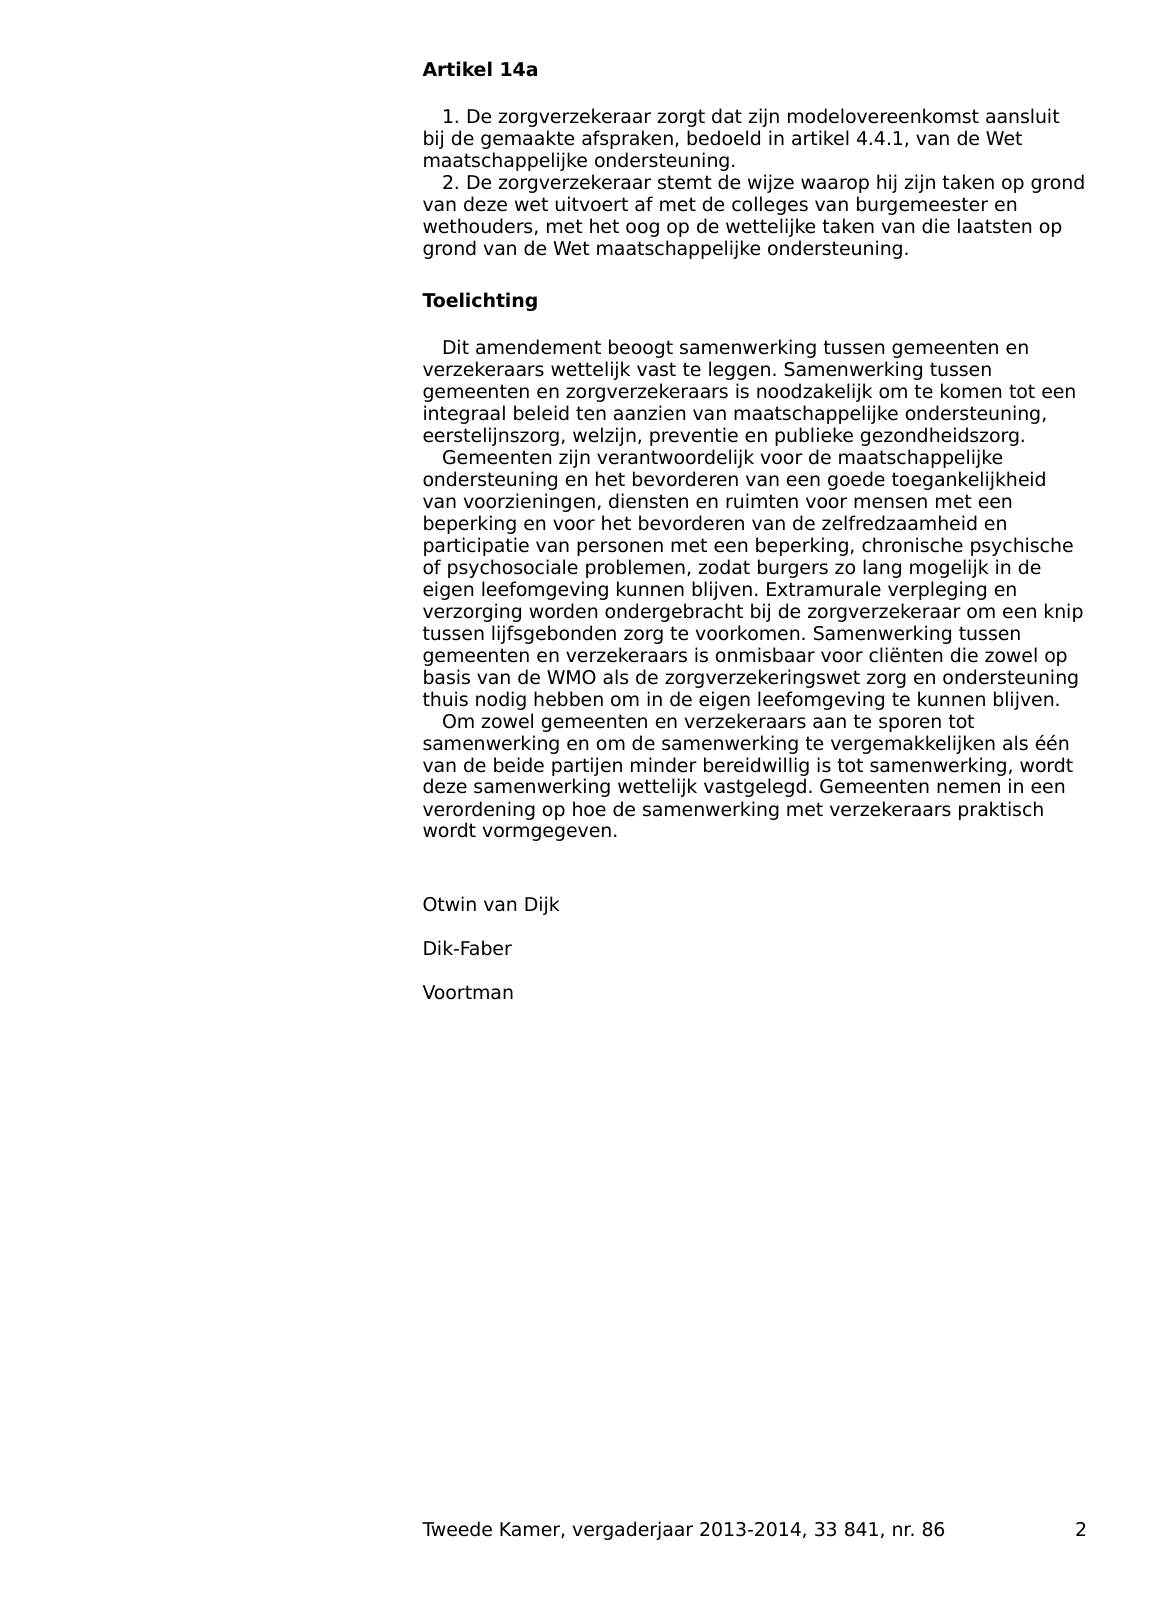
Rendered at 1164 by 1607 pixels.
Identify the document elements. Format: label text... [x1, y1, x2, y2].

text Gemeenten zijn verantwoordelijk voor de maatschappelijke ondersteuning en het bevorderen van een goede toegankelijkheid van voorzieningen, diensten en ruimten voor mensen met een beperking en voor het bevorderen van de zelfredzaamheid en participatie van personen met een beperking, chronische psychische of psychosociale problemen, zodat burgers zo lang mogelijk in de eigen leefomgeving kunnen blijven. Extramurale verpleging en verzorging worden ondergebracht bij de zorgverzekeraar om een knip tussen lijfsgebonden zorg te voorkomen. Samenwerking tussen gemeenten en verzekeraars is onmisbaar voor cliënten die zowel op basis van de WMO als de zorgverzekeringswet zorg en ondersteuning thuis nodig hebben om in de eigen leefomgeving te kunnen blijven. [422, 447, 1087, 711]
subtitle Toelichting [422, 290, 1087, 312]
text 1. De zorgverzekeraar zorgt dat zijn modelovereenkomst aansluit bij de gemaakte afspraken, bedoeld in artikel 4.4.1, van de Wet maatschappelijke ondersteuning. [422, 106, 1087, 172]
text Om zowel gemeenten en verzekeraars aan te sporen tot samenwerking en om de samenwerking te vergemakkelijken als één van de beide partijen minder bereidwillig is tot samenwerking, wordt deze samenwerking wettelijk vastgelegd. Gemeenten nemen in een verordening op hoe de samenwerking met verzekeraars praktisch wordt vormgegeven. [422, 711, 1087, 842]
text Otwin van Dijk Dik-Faber Voortman [422, 872, 1087, 1004]
text Dit amendement beoogt samenwerking tussen gemeenten en verzekeraars wettelijk vast te leggen. Samenwerking tussen gemeenten en zorgverzekeraars is noodzakelijk om te komen tot een integraal beleid ten aanzien van maatschappelijke ondersteuning, eerstelijnszorg, welzijn, preventie en publieke gezondheidszorg. [422, 337, 1087, 447]
subtitle Artikel 14a [422, 59, 1087, 81]
text 2. De zorgverzekeraar stemt de wijze waarop hij zijn taken op grond van deze wet uitvoert af met de colleges van burgemeester en wethouders, met het oog op de wettelijke taken van die laatsten op grond van de Wet maatschappelijke ondersteuning. [422, 172, 1087, 260]
